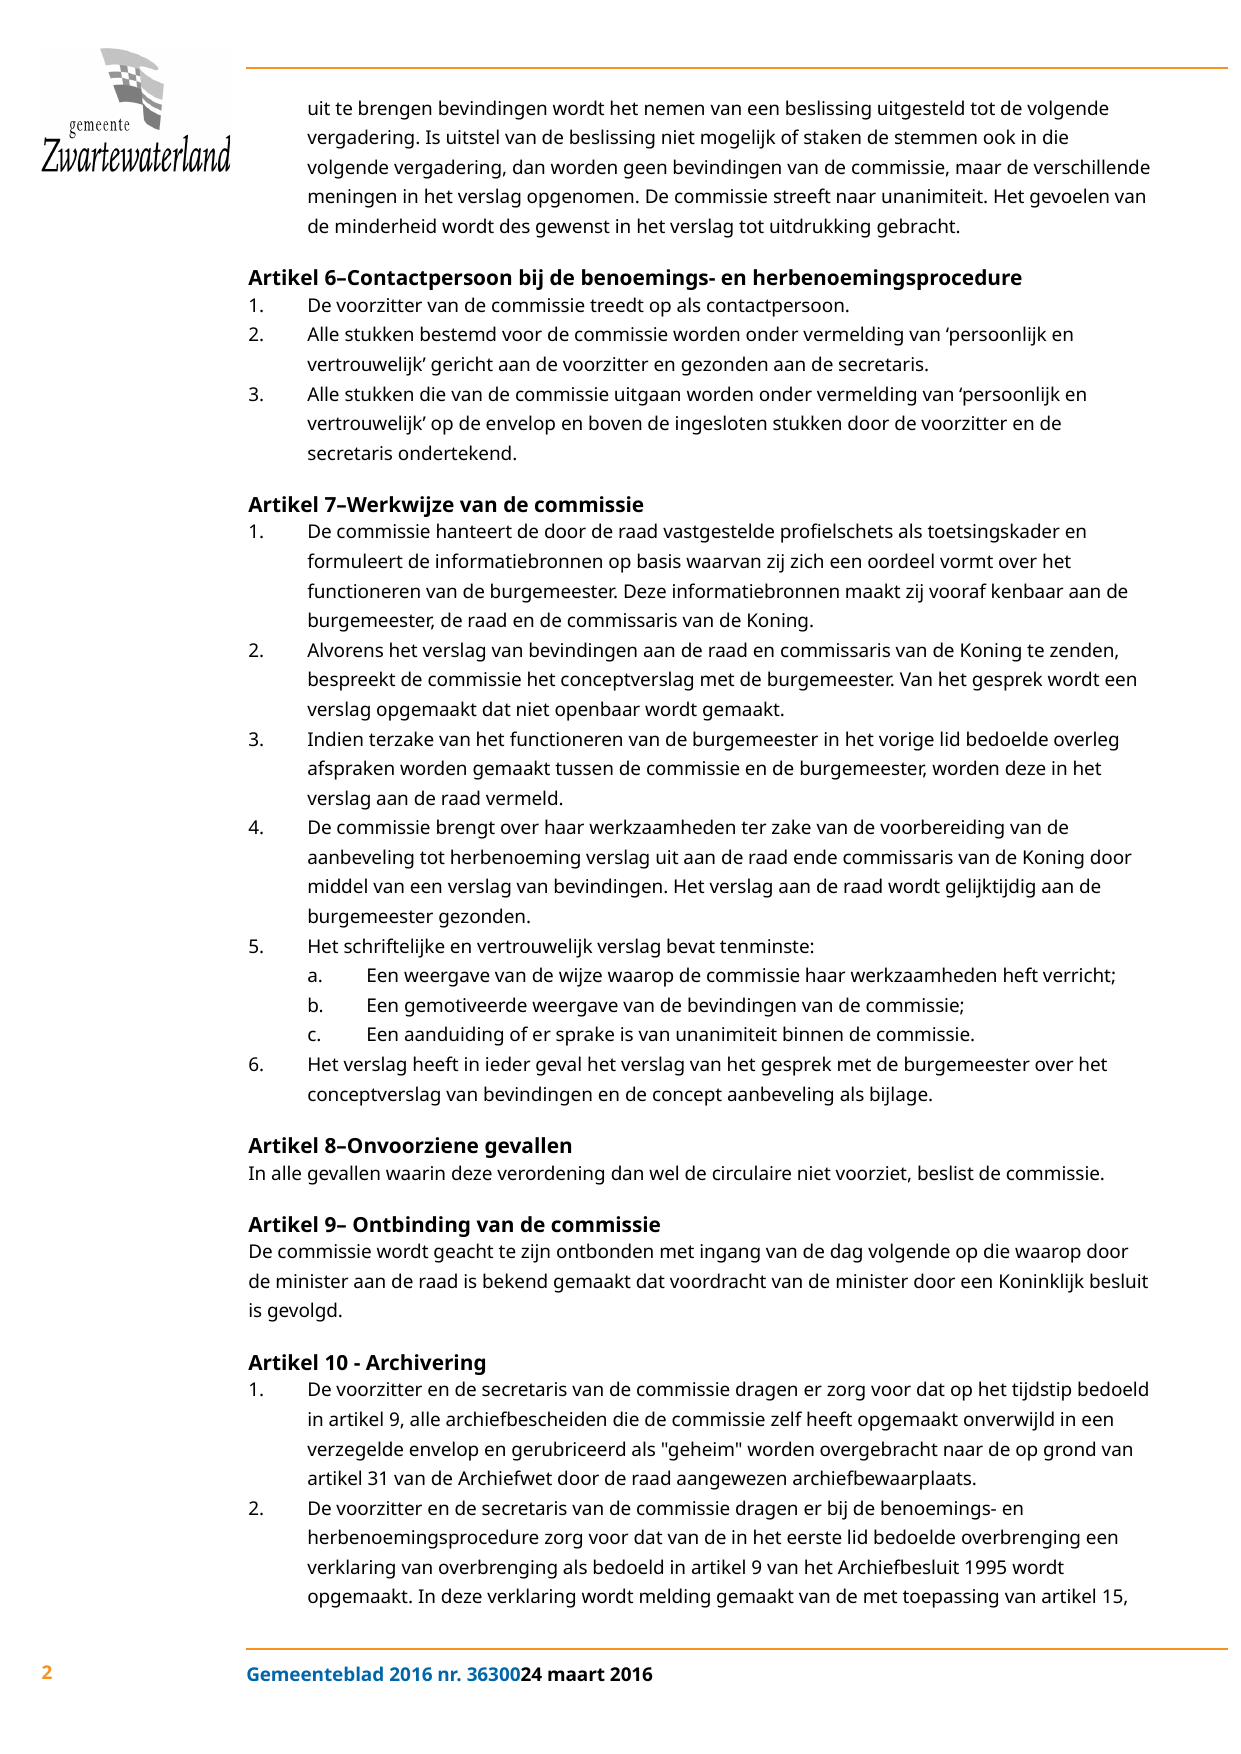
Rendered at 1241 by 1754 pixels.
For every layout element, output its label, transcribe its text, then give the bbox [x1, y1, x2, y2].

list Het schriftelijke en vertrouwelijk verslag bevat tenminste: [248, 933, 1152, 959]
picture [41, 47, 231, 172]
list De voorzitter van de commissie treedt op als contactpersoon. [248, 292, 1152, 318]
list Alle stukken bestemd voor de commissie worden onder vermelding van ‘persoonlijk en vertrouwelijk’ gericht aan de voorzitter en gezonden aan de secretaris. [248, 322, 1152, 377]
list Alvorens het verslag van bevindingen aan de raad en commissaris van de Koning te zenden, bespreekt de commissie het conceptverslag met de burgemeester. Van het gesprek wordt een verslag opgemaakt dat niet openbaar wordt gemaakt. [248, 637, 1152, 722]
list Het verslag heeft in ieder geval het verslag van het gesprek met de burgemeester over het conceptverslag van bevindingen en de concept aanbeveling als bijlage. [248, 1051, 1152, 1107]
text Artikel 9– Ontbinding van de commissie [248, 1210, 1152, 1238]
list Een gemotiveerde weergave van de bevindingen van de commissie; [307, 992, 1152, 1018]
list De voorzitter en de secretaris van de commissie dragen er bij de benoemings- en herbenoemingsprocedure zorg voor dat van de in het eerste lid bedoelde overbrenging een verklaring van overbrenging als bedoeld in artikel 9 van het Archiefbesluit 1995 wordt opgemaakt. In deze verklaring wordt melding gemaakt van de met toepassing van artikel 15, [248, 1495, 1152, 1609]
list Alle stukken die van de commissie uitgaan worden onder vermelding van ‘persoonlijk en vertrouwelijk’ op de envelop en boven de ingesloten stukken door de voorzitter en de secretaris ondertekend. [248, 381, 1152, 466]
list Een aanduiding of er sprake is van unanimiteit binnen de commissie. [307, 1022, 1152, 1047]
list uit te brengen bevindingen wordt het nemen van een beslissing uitgesteld tot de volgende vergadering. Is uitstel van de beslissing niet mogelijk of staken de stemmen ook in die volgende vergadering, dan worden geen bevindingen van de commissie, maar de verschillende meningen in het verslag opgenomen. De commissie streeft naar unanimiteit. Het gevoelen van de minderheid wordt des gewenst in het verslag tot uitdrukking gebracht. [248, 95, 1152, 239]
text Artikel 6–Contactpersoon bij de benoemings- en herbenoemingsprocedure [248, 263, 1152, 292]
list Indien terzake van het functioneren van de burgemeester in het vorige lid bedoelde overleg afspraken worden gemaakt tussen de commissie en de burgemeester, worden deze in het verslag aan de raad vermeld. [248, 726, 1152, 811]
text In alle gevallen waarin deze verordening dan wel de circulaire niet voorziet, beslist de commissie. [248, 1160, 1152, 1185]
text De commissie wordt geacht te zijn ontbonden met ingang van de dag volgende op die waarop door de minister aan de raad is bekend gemaakt dat voordracht van de minister door een Koninklijk besluit is gevolgd. [248, 1238, 1152, 1323]
list De voorzitter en de secretaris van de commissie dragen er zorg voor dat op het tijdstip bedoeld in artikel 9, alle archiefbescheiden die de commissie zelf heeft opgemaakt onverwijld in een verzegelde envelop en gerubriceerd als "geheim" worden overgebracht naar de op grond van artikel 31 van de Archiefwet door de raad aangewezen archiefbewaarplaats. [248, 1377, 1152, 1491]
text Artikel 10 - Archivering [248, 1348, 1152, 1377]
list Een weergave van de wijze waarop de commissie haar werkzaamheden heft verricht; [307, 962, 1152, 988]
text Artikel 8–Onvoorziene gevallen [248, 1131, 1152, 1160]
list De commissie brengt over haar werkzaamheden ter zake van de voorbereiding van de aanbeveling tot herbenoeming verslag uit aan de raad ende commissaris van de Koning door middel van een verslag van bevindingen. Het verslag aan de raad wordt gelijktijdig aan de burgemeester gezonden. [248, 814, 1152, 929]
list De commissie hanteert de door de raad vastgestelde profielschets als toetsingskader en formuleert de informatiebronnen op basis waarvan zij zich een oordeel vormt over het functioneren van de burgemeester. Deze informatiebronnen maakt zij vooraf kenbaar aan de burgemeester, de raad en de commissaris van de Koning. [248, 519, 1152, 633]
text Artikel 7–Werkwijze van de commissie [248, 490, 1152, 519]
